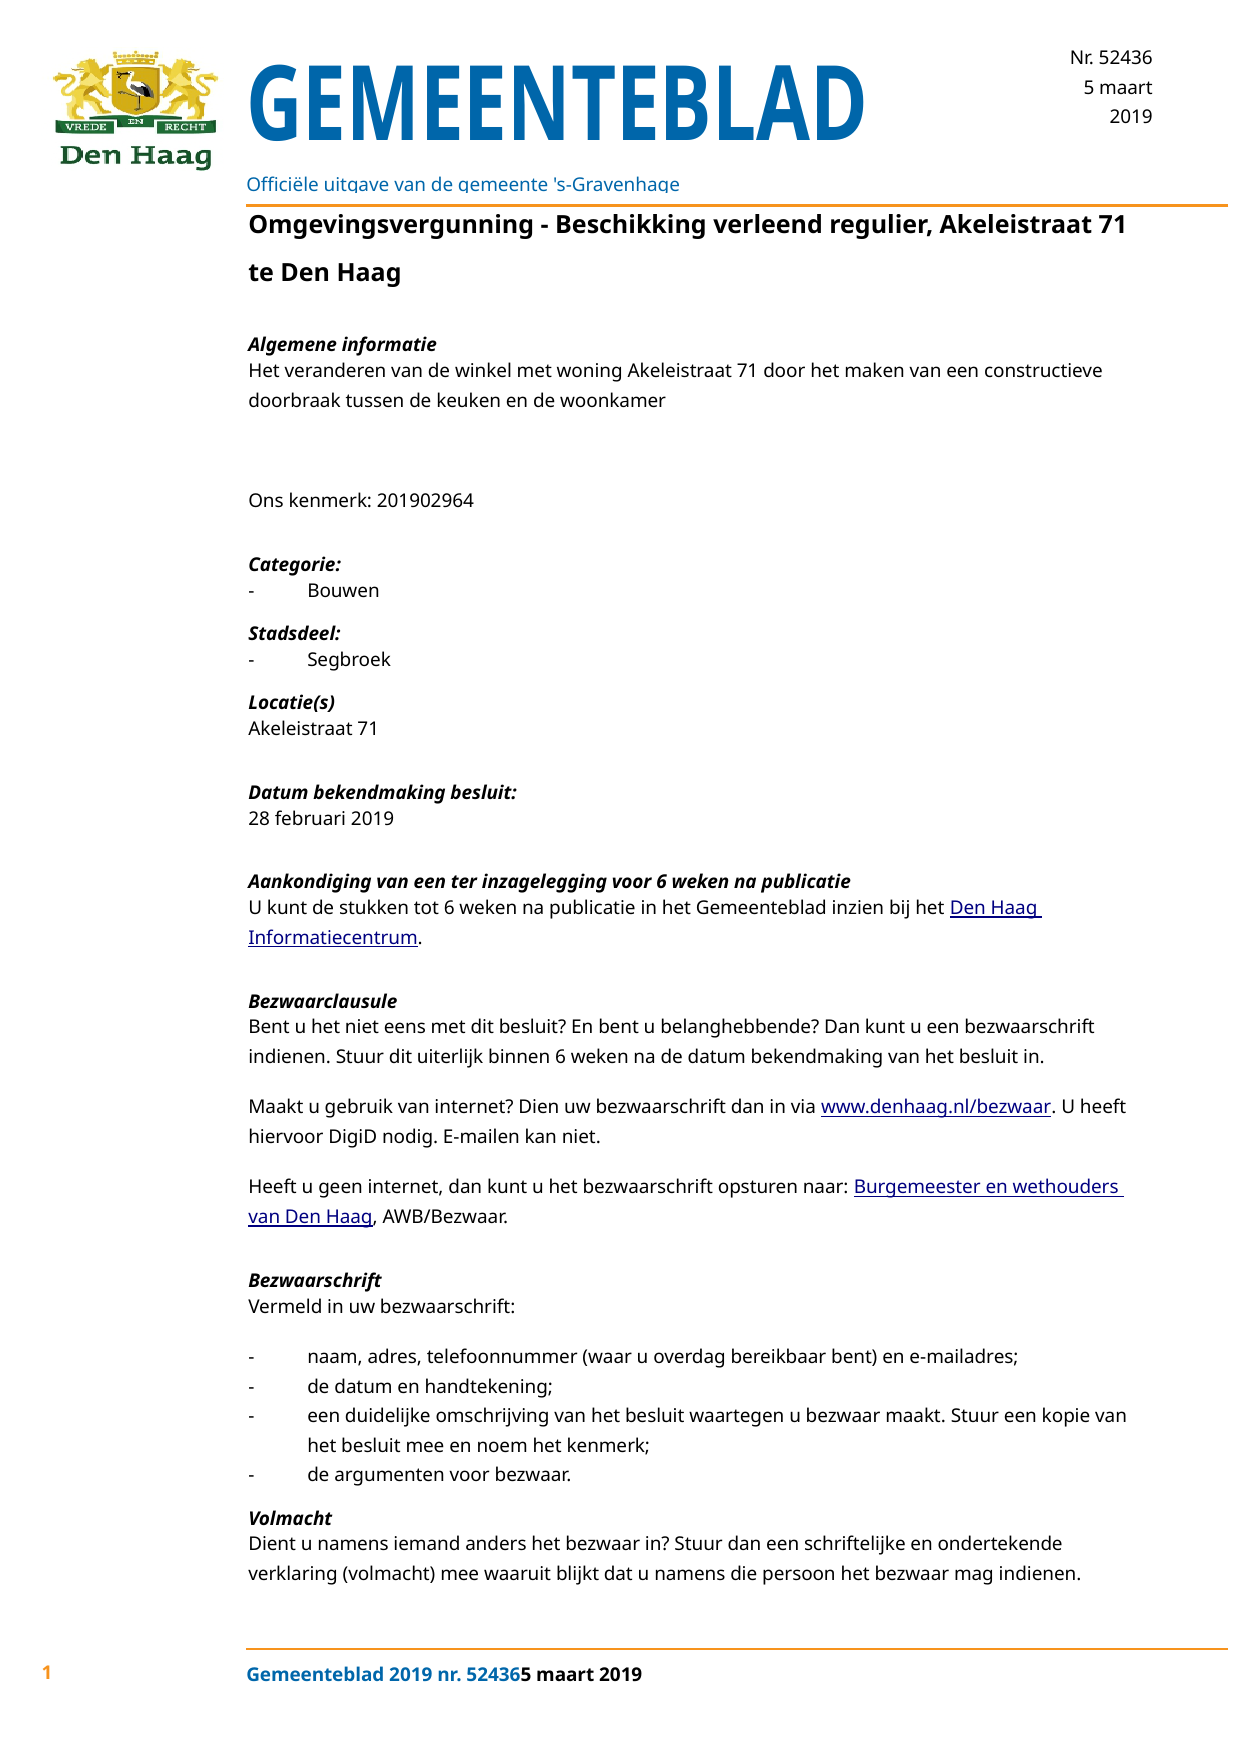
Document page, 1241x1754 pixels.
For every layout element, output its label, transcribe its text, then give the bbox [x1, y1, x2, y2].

text Volmacht [248, 1505, 1152, 1531]
text Categorie: [248, 552, 1152, 577]
text Algemene informatie [248, 331, 1152, 357]
text Vermeld in uw bezwaarschrift: [248, 1293, 1152, 1319]
text Aankondiging van een ter inzagelegging voor 6 weken na publicatie [248, 869, 1152, 894]
list een duidelijke omschrijving van het besluit waartegen u bezwaar maakt. Stuur een kopie van het besluit mee en noem het kenmerk; [248, 1402, 1152, 1458]
list Segbroek [248, 646, 1152, 672]
list Bouwen [248, 577, 1152, 603]
list de argumenten voor bezwaar. [248, 1462, 1152, 1487]
text 28 februari 2019 [248, 805, 1152, 830]
list de datum en handtekening; [248, 1373, 1152, 1399]
text Omgevingsvergunning - Beschikking verleend regulier, Akeleistraat 71 te Den Haag [248, 207, 1152, 288]
text Akeleistraat 71 [248, 715, 1152, 741]
text Bezwaarclausule [248, 988, 1152, 1014]
text Ons kenmerk: 201902964 [248, 488, 1152, 513]
text U kunt de stukken tot 6 weken na publicatie in het Gemeenteblad inzien bij het Den Haag Informatiecentrum. [248, 894, 1152, 950]
text Stadsdeel: [248, 620, 1152, 646]
text Locatie(s) [248, 689, 1152, 715]
list naam, adres, telefoonnummer (waar u overdag bereikbaar bent) en e-mailadres; [248, 1343, 1152, 1369]
text Het veranderen van de winkel met woning Akeleistraat 71 door het maken van een constructieve doorbraak tussen de keuken en de woonkamer [248, 357, 1152, 412]
text Dient u namens iemand anders het bezwaar in? Stuur dan een schriftelijke en ondertekende verklaring (volmacht) mee waaruit blijkt dat u namens die persoon het bezwaar mag indienen. [248, 1531, 1152, 1586]
text Maakt u gebruik van internet? Dien uw bezwaarschrift dan in via www.denhaag.nl/bezwaar. U heeft hiervoor DigiD nodig. E-mailen kan niet. [248, 1094, 1152, 1149]
text Bezwaarschrift [248, 1267, 1152, 1293]
text Bent u het niet eens met dit besluit? En bent u belanghebbende? Dan kunt u een bezwaarschrift indienen. Stuur dit uiterlijk binnen 6 weken na de datum bekendmaking van het besluit in. [248, 1014, 1152, 1069]
picture [41, 47, 231, 172]
text Heeft u geen internet, dan kunt u het bezwaarschrift opsturen naar: Burgemeester en wethouders van Den Haag, AWB/Bezwaar. [248, 1174, 1152, 1229]
text Datum bekendmaking besluit: [248, 779, 1152, 805]
